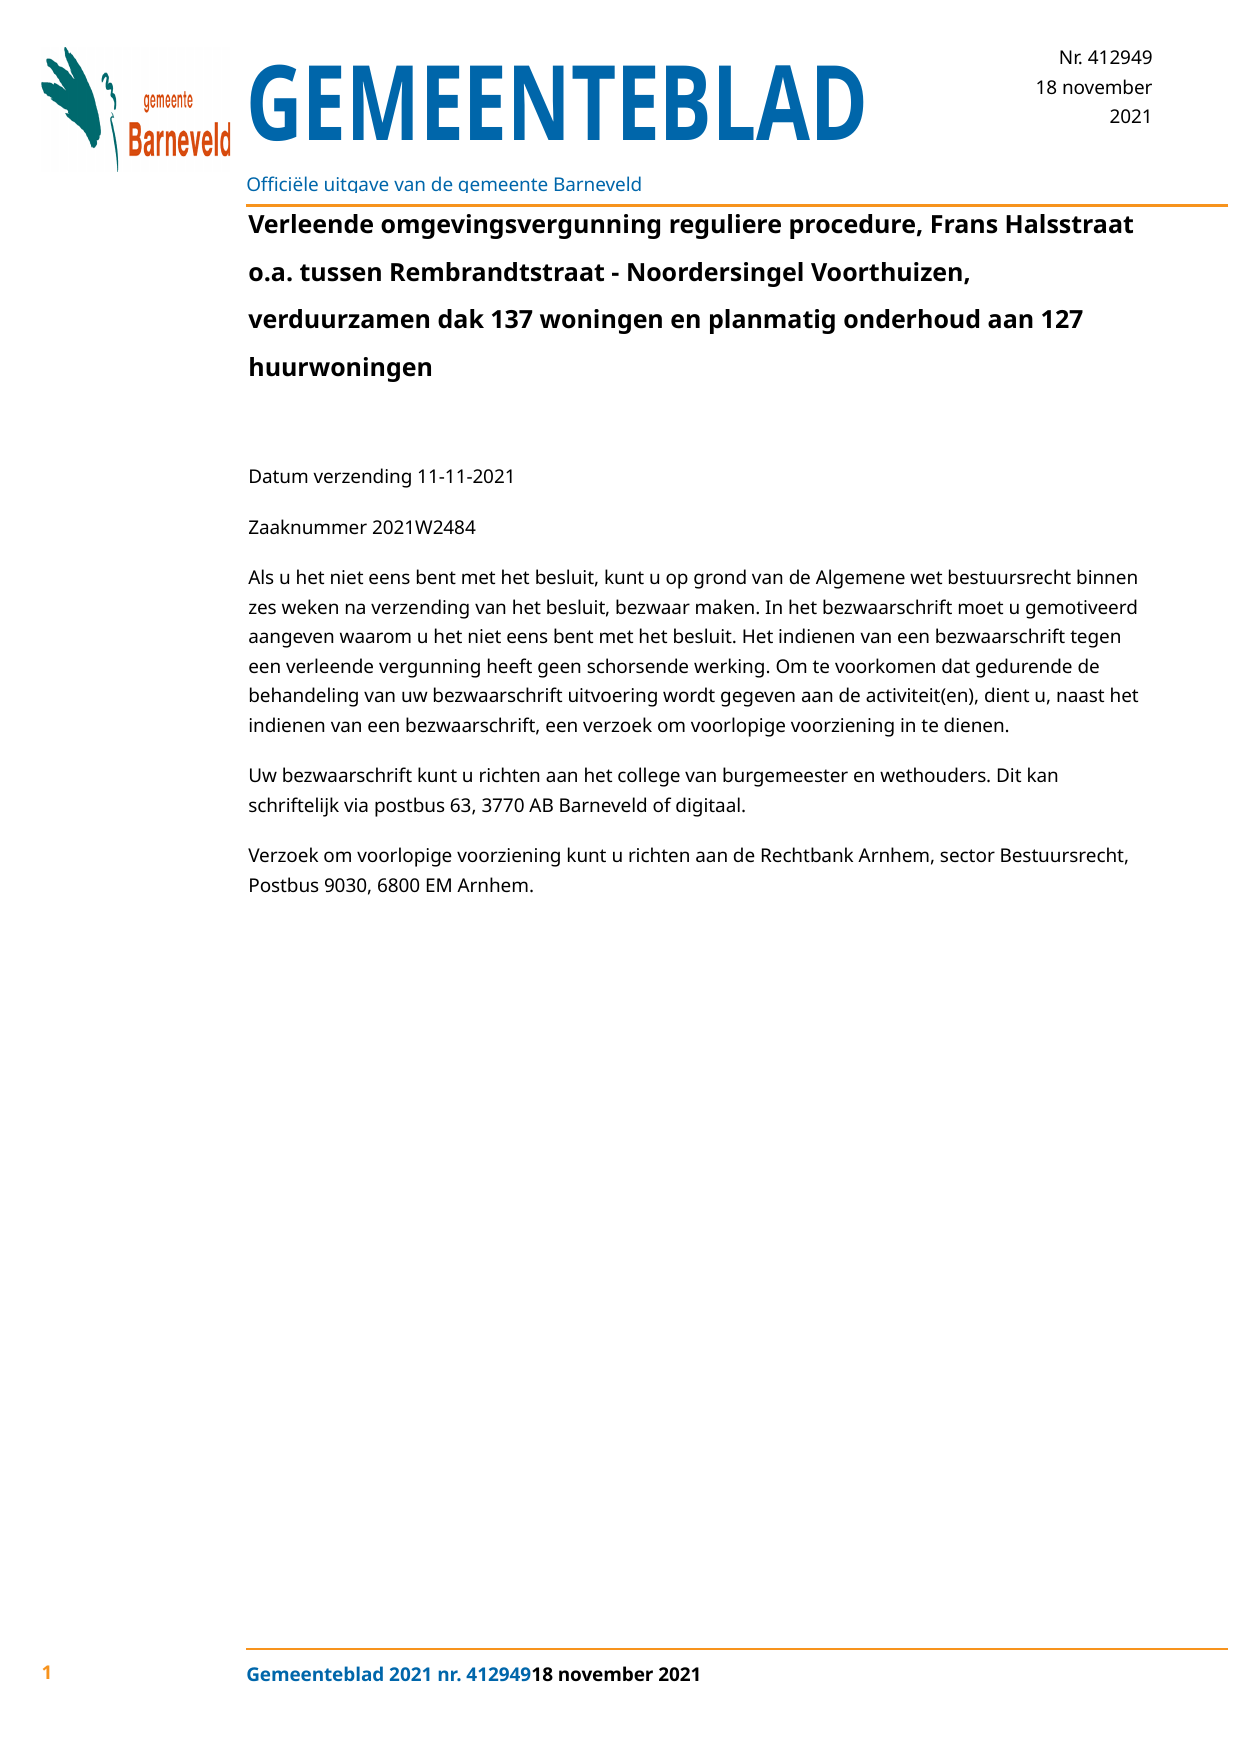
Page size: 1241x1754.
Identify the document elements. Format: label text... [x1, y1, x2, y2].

text Verzoek om voorlopige voorziening kunt u richten aan de Rechtbank Arnhem, sector Bestuursrecht, Postbus 9030, 6800 EM Arnhem. [248, 843, 1152, 898]
text Uw bezwaarschrift kunt u richten aan het college van burgemeester en wethouders. Dit kan schriftelijk via postbus 63, 3770 AB Barneveld of digitaal. [248, 763, 1152, 818]
text Zaaknummer 2021W2484 [248, 514, 1152, 540]
text Als u het niet eens bent met het besluit, kunt u op grond van de Algemene wet bestuursrecht binnen zes weken na verzending van het besluit, bezwaar maken. In het bezwaarschrift moet u gemotiveerd aangeven waarom u het niet eens bent met het besluit. Het indienen van een bezwaarschrift tegen een verleende vergunning heeft geen schorsende werking. Om te voorkomen dat gedurende de behandeling van uw bezwaarschrift uitvoering wordt gegeven aan de activiteit(en), dient u, naast het indienen van een bezwaarschrift, een verzoek om voorlopige voorziening in te dienen. [248, 564, 1152, 738]
text Datum verzending 11-11-2021 [248, 463, 1152, 489]
picture [41, 47, 231, 172]
text Verleende omgevingsvergunning reguliere procedure, Frans Halsstraat o.a. tussen Rembrandtstraat - Noordersingel Voorthuizen, verduurzamen dak 137 woningen en planmatig onderhoud aan 127 huurwoningen [248, 207, 1152, 384]
